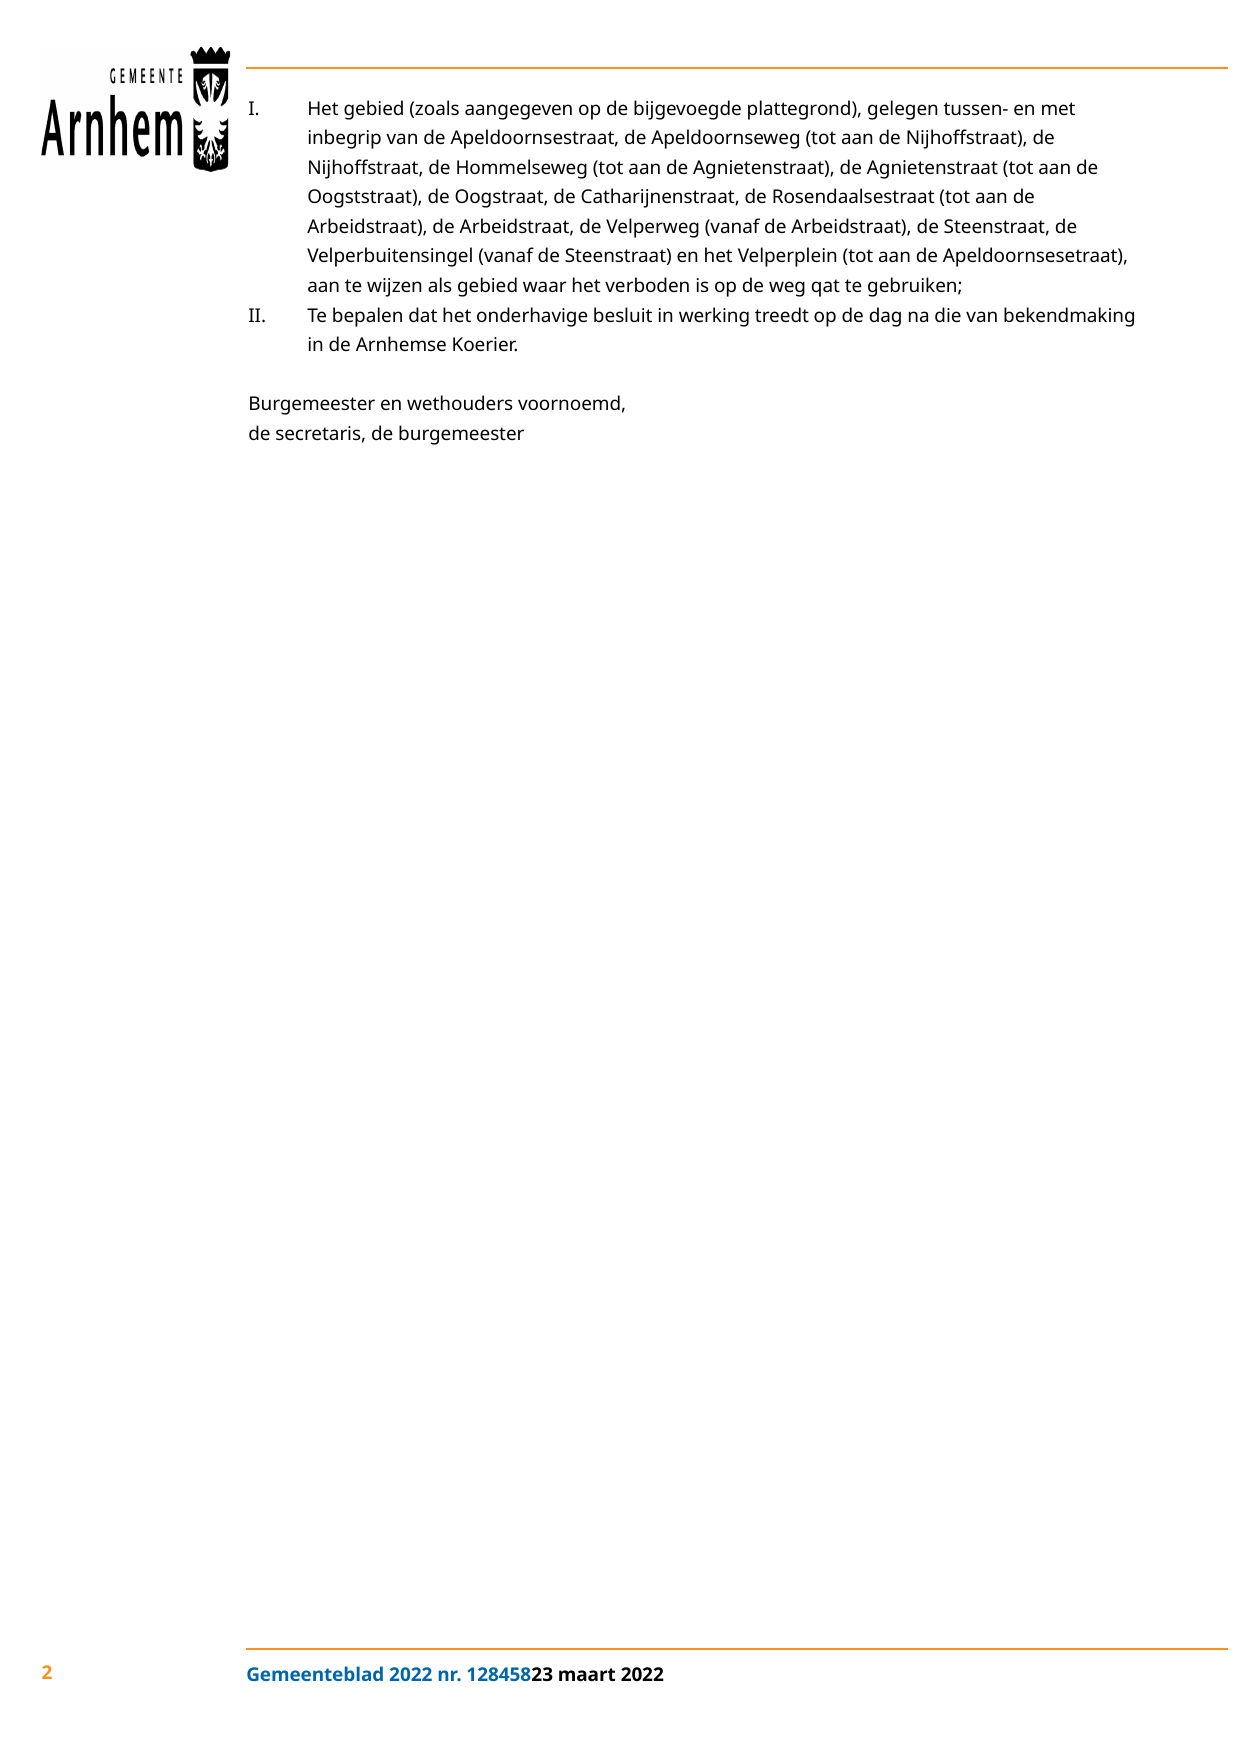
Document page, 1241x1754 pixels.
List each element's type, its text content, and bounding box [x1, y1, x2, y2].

text de secretaris, de burgemeester [248, 420, 1152, 446]
list Het gebied (zoals aangegeven op de bijgevoegde plattegrond), gelegen tussen- en met inbegrip van de Apeldoornsestraat, de Apeldoornseweg (tot aan de Nijhoffstraat), de Nijhoffstraat, de Hommelseweg (tot aan de Agnietenstraat), de Agnietenstraat (tot aan de Oogststraat), de Oogstraat, de Catharijnenstraat, de Rosendaalsestraat (tot aan de Arbeidstraat), de Arbeidstraat, de Velperweg (vanaf de Arbeidstraat), de Steenstraat, de Velperbuitensingel (vanaf de Steenstraat) en het Velperplein (tot aan de Apeldoornsesetraat), aan te wijzen als gebied waar het verboden is op de weg qat te gebruiken; [248, 95, 1152, 298]
list Te bepalen dat het onderhavige besluit in werking treedt op de dag na die van bekendmaking in de Arnhemse Koerier. [248, 302, 1152, 357]
picture [41, 47, 231, 172]
text Burgemeester en wethouders voornoemd, [248, 391, 1152, 416]
